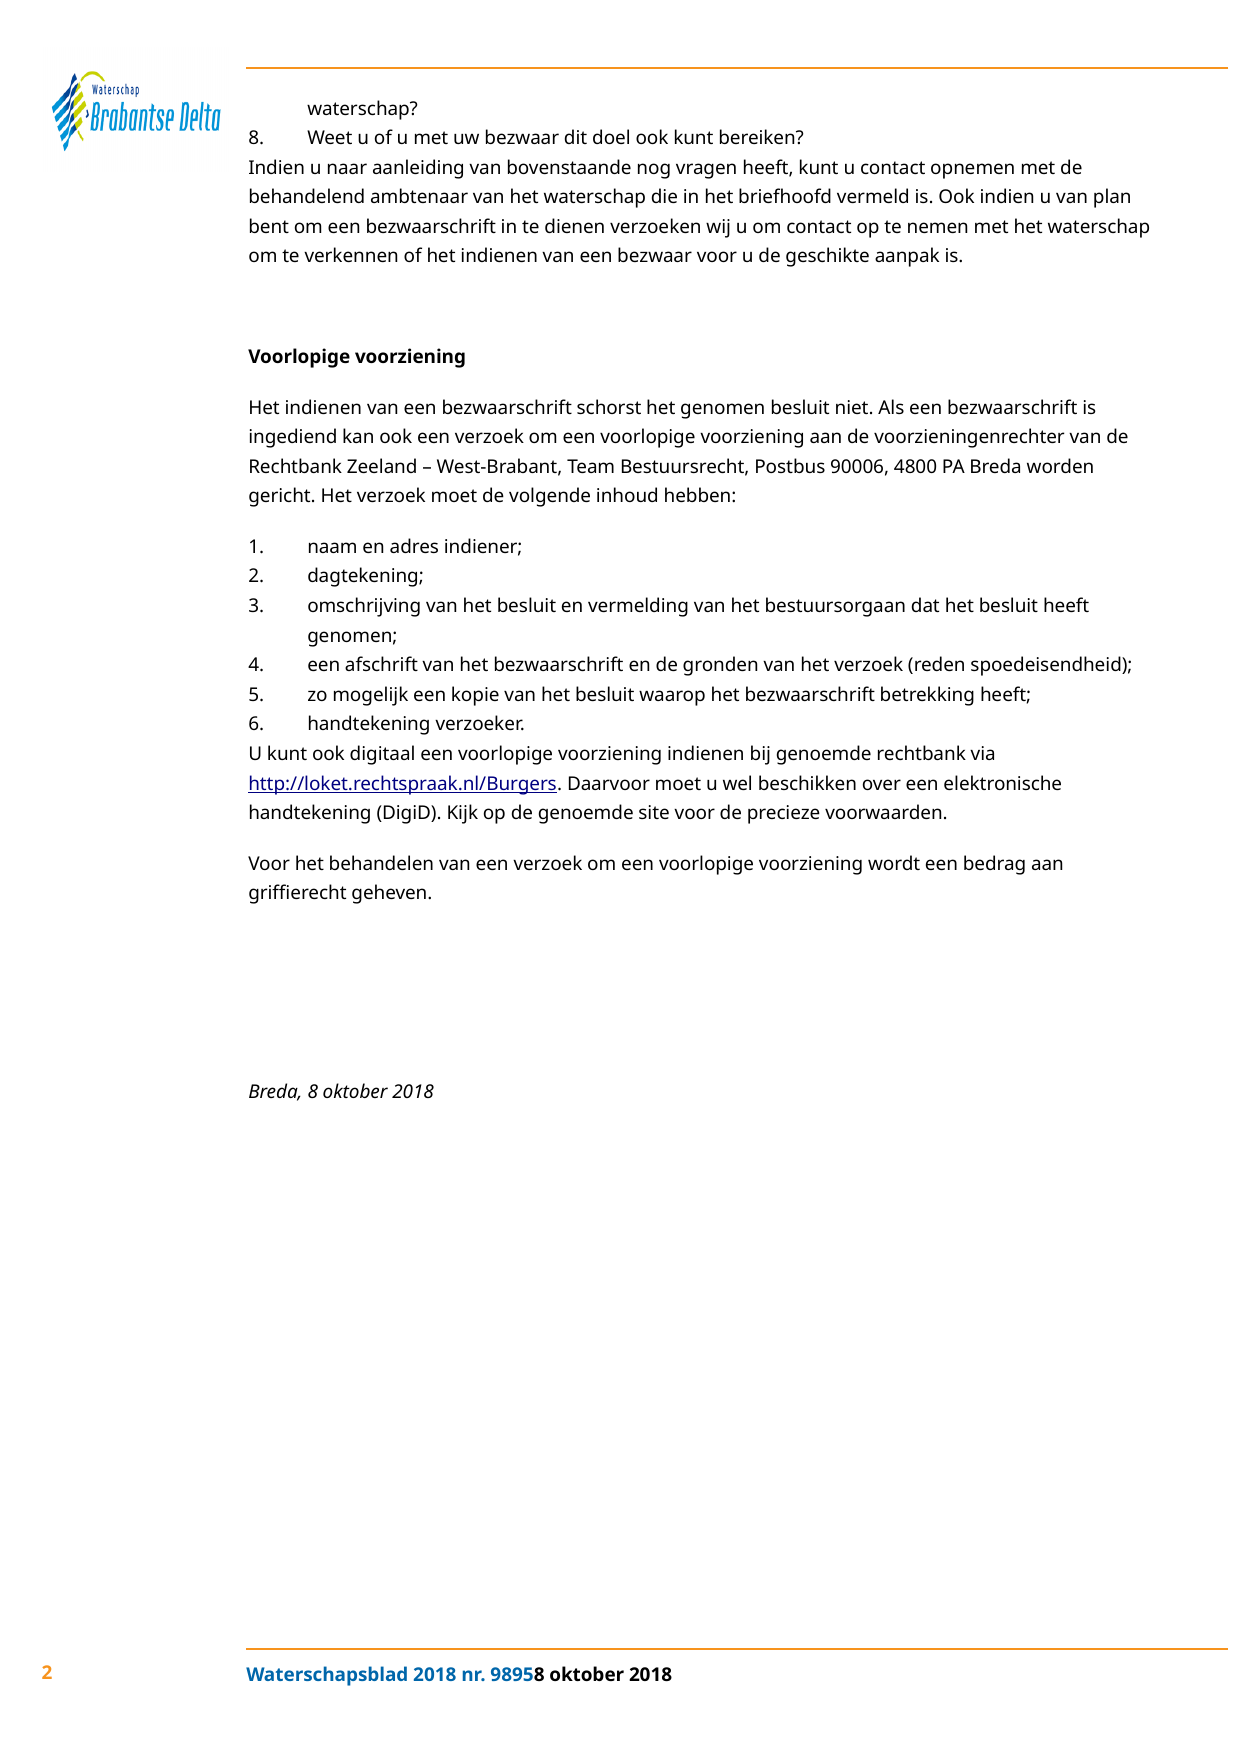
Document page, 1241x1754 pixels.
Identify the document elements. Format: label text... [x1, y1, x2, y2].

list zo mogelijk een kopie van het besluit waarop het bezwaarschrift betrekking heeft; [248, 681, 1152, 707]
text Indien u naar aanleiding van bovenstaande nog vragen heeft, kunt u contact opnemen met de behandelend ambtenaar van het waterschap die in het briefhoofd vermeld is. Ook indien u van plan bent om een bezwaarschrift in te dienen verzoeken wij u om contact op te nemen met het waterschap om te verkennen of het indienen van een bezwaar voor u de geschikte aanpak is. [248, 154, 1152, 268]
text Voor het behandelen van een verzoek om een voorlopige voorziening wordt een bedrag aan griffierecht geheven. [248, 850, 1152, 905]
list naam en adres indiener; [248, 533, 1152, 559]
list Weet u of u met uw bezwaar dit doel ook kunt bereiken? [248, 124, 1152, 150]
text Voorlopige voorziening [248, 343, 1152, 369]
text U kunt ook digitaal een voorlopige voorziening indienen bij genoemde rechtbank via http://loket.rechtspraak.nl/Burgers. Daarvoor moet u wel beschikken over een elektronische handtekening (DigiD). Kijk op de genoemde site voor de precieze voorwaarden. [248, 740, 1152, 825]
text Het indienen van een bezwaarschrift schorst het genomen besluit niet. Als een bezwaarschrift is ingediend kan ook een verzoek om een voorlopige voorziening aan de voorzieningenrechter van de Rechtbank Zeeland – West-Brabant, Team Bestuursrecht, Postbus 90006, 4800 PA Breda worden gericht. Het verzoek moet de volgende inhoud hebben: [248, 394, 1152, 508]
list handtekening verzoeker. [248, 711, 1152, 736]
list waterschap? [248, 95, 1152, 121]
list dagtekening; [248, 563, 1152, 588]
picture [41, 47, 231, 172]
list een afschrift van het bezwaarschrift en de gronden van het verzoek (reden spoedeisendheid); [248, 651, 1152, 677]
list omschrijving van het besluit en vermelding van het bestuursorgaan dat het besluit heeft genomen; [248, 592, 1152, 648]
text Breda, 8 oktober 2018 [248, 1078, 1152, 1104]
